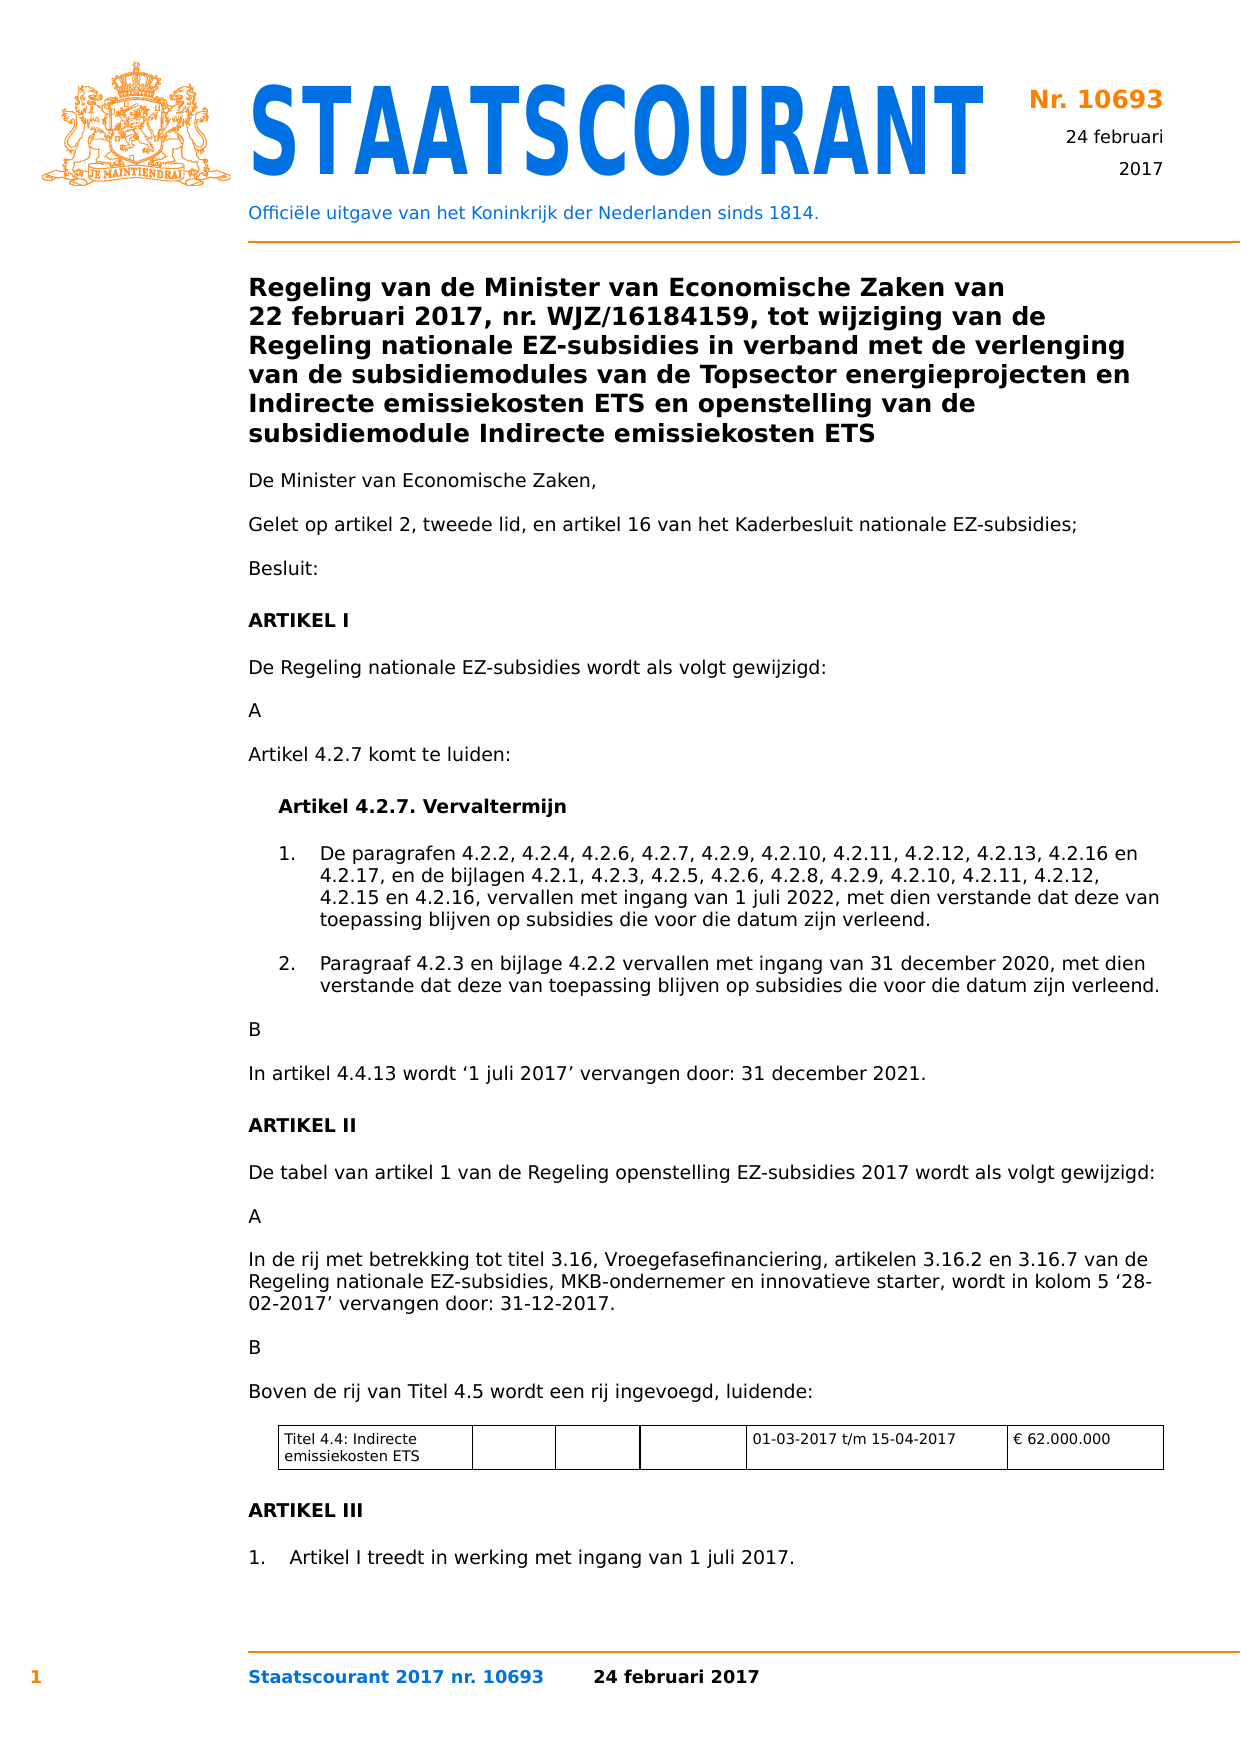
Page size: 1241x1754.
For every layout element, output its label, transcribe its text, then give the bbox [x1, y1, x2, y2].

subtitle ARTIKEL I [248, 609, 1163, 632]
table_header 01-03-2017 t/m 15-04-2017 [747, 1426, 1007, 1469]
subtitle Regeling van de Minister van Economische Zaken van 22 februari 2017, nr. WJZ/16184159, tot wijziging van de Regeling nationale EZ-subsidies in verband met de verlenging van de subsidiemodules van de Topsector energieprojecten en Indirecte emissiekosten ETS en openstelling van de subsidiemodule Indirecte emissiekosten ETS [248, 273, 1163, 448]
table_cell Officiële uitgave van het Koninkrijk der Nederlanden sinds 1814. [248, 203, 1240, 241]
text A [248, 1206, 1163, 1227]
table_header € 62.000.000 [1008, 1426, 1163, 1469]
text Boven de rij van Titel 4.5 wordt een rij ingevoegd, luidende: [248, 1381, 1163, 1403]
table_header [473, 1426, 555, 1469]
table_header STAATSCOURANT [248, 62, 998, 203]
text De tabel van artikel 1 van de Regeling openstelling EZ-subsidies 2017 wordt als volgt gewijzigd: [248, 1162, 1163, 1184]
text Artikel 4.2.7 komt te luiden: [248, 744, 1163, 766]
text B [248, 1019, 1163, 1041]
subtitle Artikel 4.2.7. Vervaltermijn [278, 796, 1163, 818]
text 1. Artikel I treedt in werking met ingang van 1 juli 2017. [248, 1547, 1163, 1569]
table_header [25, 62, 248, 241]
text De Minister van Economische Zaken, [248, 470, 1163, 492]
table_header [556, 1426, 639, 1469]
text Gelet op artikel 2, tweede lid, en artikel 16 van het Kaderbesluit nationale EZ-subsidies; [248, 514, 1163, 536]
table_header Nr. 10693 [998, 62, 1240, 121]
subtitle ARTIKEL III [248, 1500, 1163, 1522]
text De Regeling nationale EZ-subsidies wordt als volgt gewijzigd: [248, 657, 1163, 678]
subtitle ARTIKEL II [248, 1115, 1163, 1137]
text 2. Paragraaf 4.2.3 en bijlage 4.2.2 vervallen met ingang van 31 december 2020, met dien verstande dat deze van toepassing blijven op subsidies die voor die datum zijn verleend. [278, 953, 1163, 997]
text In de rij met betrekking tot titel 3.16, Vroegefasefinanciering, artikelen 3.16.2 en 3.16.7 van de Regeling nationale EZ-subsidies, MKB-ondernemer en innovatieve starter, wordt in kolom 5 ‘28-02-2017’ vervangen door: 31-12-2017. [248, 1249, 1163, 1315]
table_cell 2017 [998, 153, 1240, 203]
table_header Titel 4.4: Indirecte emissiekosten ETS [279, 1426, 472, 1469]
table_header [641, 1426, 746, 1469]
text In artikel 4.4.13 wordt ‘1 juli 2017’ vervangen door: 31 december 2021. [248, 1063, 1163, 1085]
text 1. De paragrafen 4.2.2, 4.2.4, 4.2.6, 4.2.7, 4.2.9, 4.2.10, 4.2.11, 4.2.12, 4.2.13, 4.2.16 en 4.2.17, en de bijlagen 4.2.1, 4.2.3, 4.2.5, 4.2.6, 4.2.8, 4.2.9, 4.2.10, 4.2.11, 4.2.12, 4.2.15 en 4.2.16, vervallen met ingang van 1 juli 2022, met dien verstande dat deze van toepassing blijven op subsidies die voor die datum zijn verleend. [278, 843, 1163, 931]
text Besluit: [248, 558, 1163, 579]
table_cell 24 februari [998, 121, 1240, 153]
text B [248, 1337, 1163, 1359]
text A [248, 700, 1163, 722]
picture [41, 62, 231, 186]
